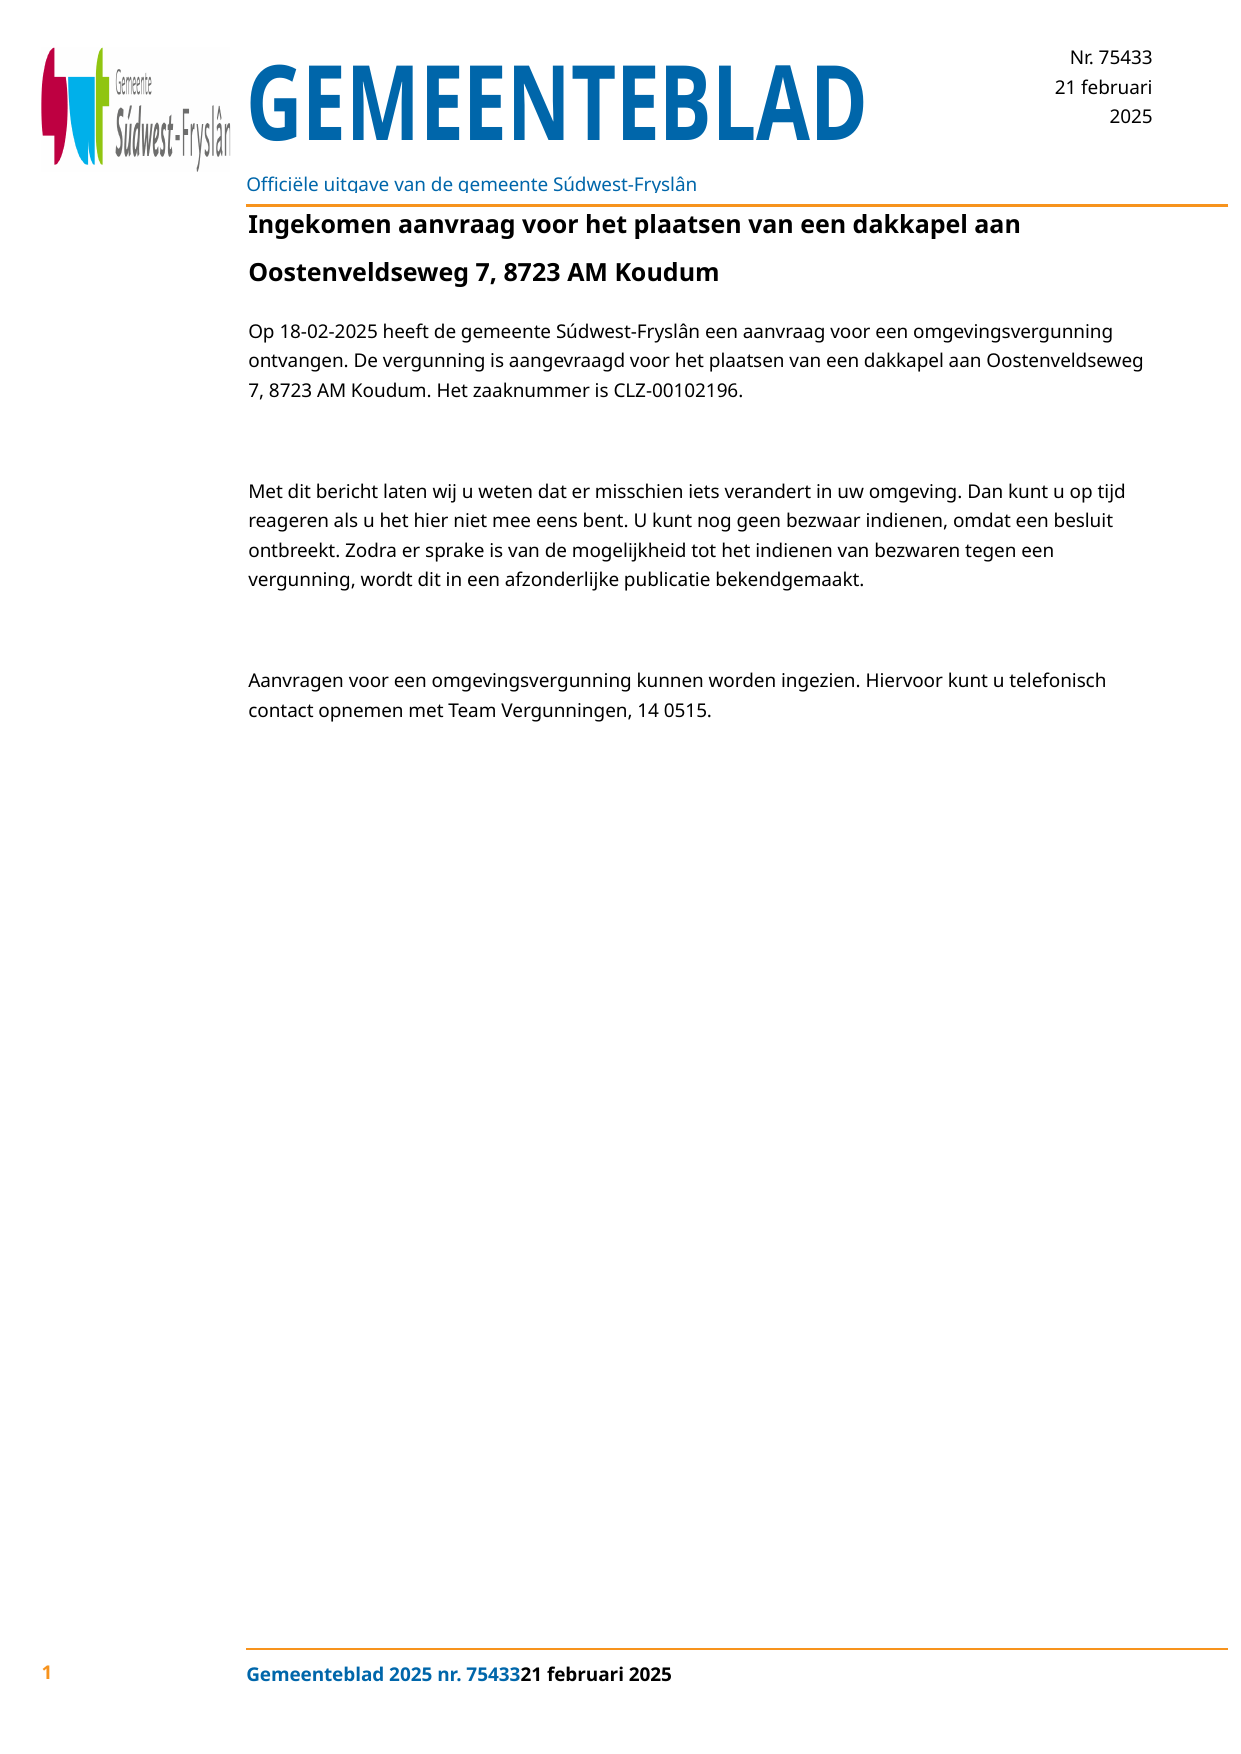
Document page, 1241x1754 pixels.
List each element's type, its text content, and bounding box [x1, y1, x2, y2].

text Ingekomen aanvraag voor het plaatsen van een dakkapel aan Oostenveldseweg 7, 8723 AM Koudum [248, 207, 1152, 288]
picture [41, 47, 231, 172]
text Op 18-02-2025 heeft de gemeente Súdwest-Fryslân een aanvraag voor een omgevingsvergunning ontvangen. De vergunning is aangevraagd voor het plaatsen van een dakkapel aan Oostenveldseweg 7, 8723 AM Koudum. Het zaaknummer is CLZ-00102196. [248, 318, 1152, 403]
text Aanvragen voor een omgevingsvergunning kunnen worden ingezien. Hiervoor kunt u telefonisch contact opnemen met Team Vergunningen, 14 0515. [248, 667, 1152, 723]
text Met dit bericht laten wij u weten dat er misschien iets verandert in uw omgeving. Dan kunt u op tijd reageren als u het hier niet mee eens bent. U kunt nog geen bezwaar indienen, omdat een besluit ontbreekt. Zodra er sprake is van de mogelijkheid tot het indienen van bezwaren tegen een vergunning, wordt dit in een afzonderlijke publicatie bekendgemaakt. [248, 478, 1152, 592]
